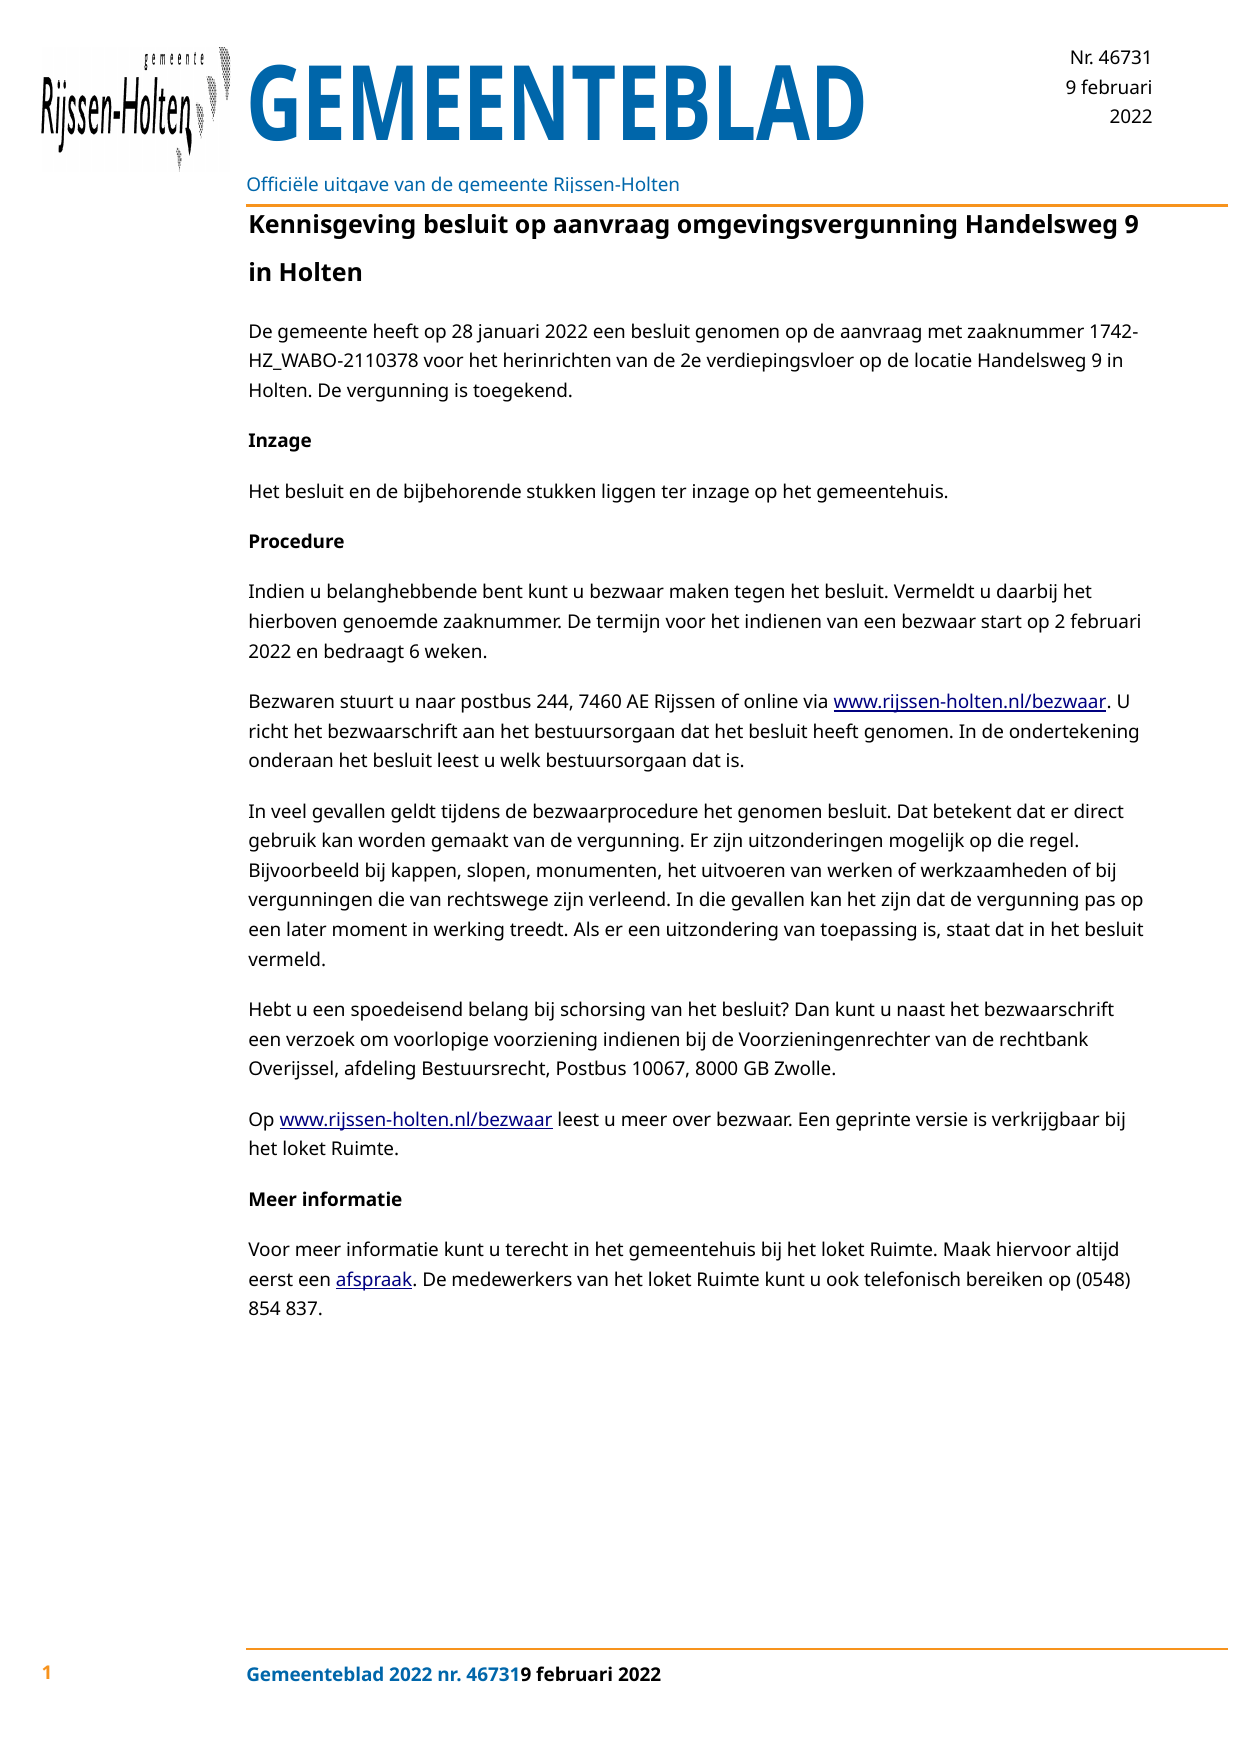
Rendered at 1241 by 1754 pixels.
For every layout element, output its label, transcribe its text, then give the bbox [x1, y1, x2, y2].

text Kennisgeving besluit op aanvraag omgevingsvergunning Handelsweg 9 in Holten [248, 207, 1152, 288]
text Bezwaren stuurt u naar postbus 244, 7460 AE Rijssen of online via www.rijssen-holten.nl/bezwaar. U richt het bezwaarschrift aan het bestuursorgaan dat het besluit heeft genomen. In de ondertekening onderaan het besluit leest u welk bestuursorgaan dat is. [248, 688, 1152, 773]
text In veel gevallen geldt tijdens de bezwaarprocedure het genomen besluit. Dat betekent dat er direct gebruik kan worden gemaakt van de vergunning. Er zijn uitzonderingen mogelijk op die regel. Bijvoorbeeld bij kappen, slopen, monumenten, het uitvoeren van werken of werkzaamheden of bij vergunningen die van rechtswege zijn verleend. In die gevallen kan het zijn dat de vergunning pas op een later moment in werking treedt. Als er een uitzondering van toepassing is, staat dat in het besluit vermeld. [248, 798, 1152, 972]
text Meer informatie [248, 1186, 1152, 1212]
text Het besluit en de bijbehorende stukken liggen ter inzage op het gemeentehuis. [248, 478, 1152, 504]
text Inzage [248, 427, 1152, 453]
text De gemeente heeft op 28 januari 2022 een besluit genomen op de aanvraag met zaaknummer 1742-HZ_WABO-2110378 voor het herinrichten van de 2e verdiepingsvloer op de locatie Handelsweg 9 in Holten. De vergunning is toegekend. [248, 318, 1152, 403]
text Op www.rijssen-holten.nl/bezwaar leest u meer over bezwaar. Een geprinte versie is verkrijgbaar bij het loket Ruimte. [248, 1106, 1152, 1161]
picture [41, 47, 231, 172]
text Procedure [248, 528, 1152, 554]
text Indien u belanghebbende bent kunt u bezwaar maken tegen het besluit. Vermeldt u daarbij het hierboven genoemde zaaknummer. De termijn voor het indienen van een bezwaar start op 2 februari 2022 en bedraagt 6 weken. [248, 579, 1152, 664]
text Voor meer informatie kunt u terecht in het gemeentehuis bij het loket Ruimte. Maak hiervoor altijd eerst een afspraak. De medewerkers van het loket Ruimte kunt u ook telefonisch bereiken op (0548) 854 837. [248, 1236, 1152, 1321]
text Hebt u een spoedeisend belang bij schorsing van het besluit? Dan kunt u naast het bezwaarschrift een verzoek om voorlopige voorziening indienen bij de Voorzieningenrechter van de rechtbank Overijssel, afdeling Bestuursrecht, Postbus 10067, 8000 GB Zwolle. [248, 996, 1152, 1081]
